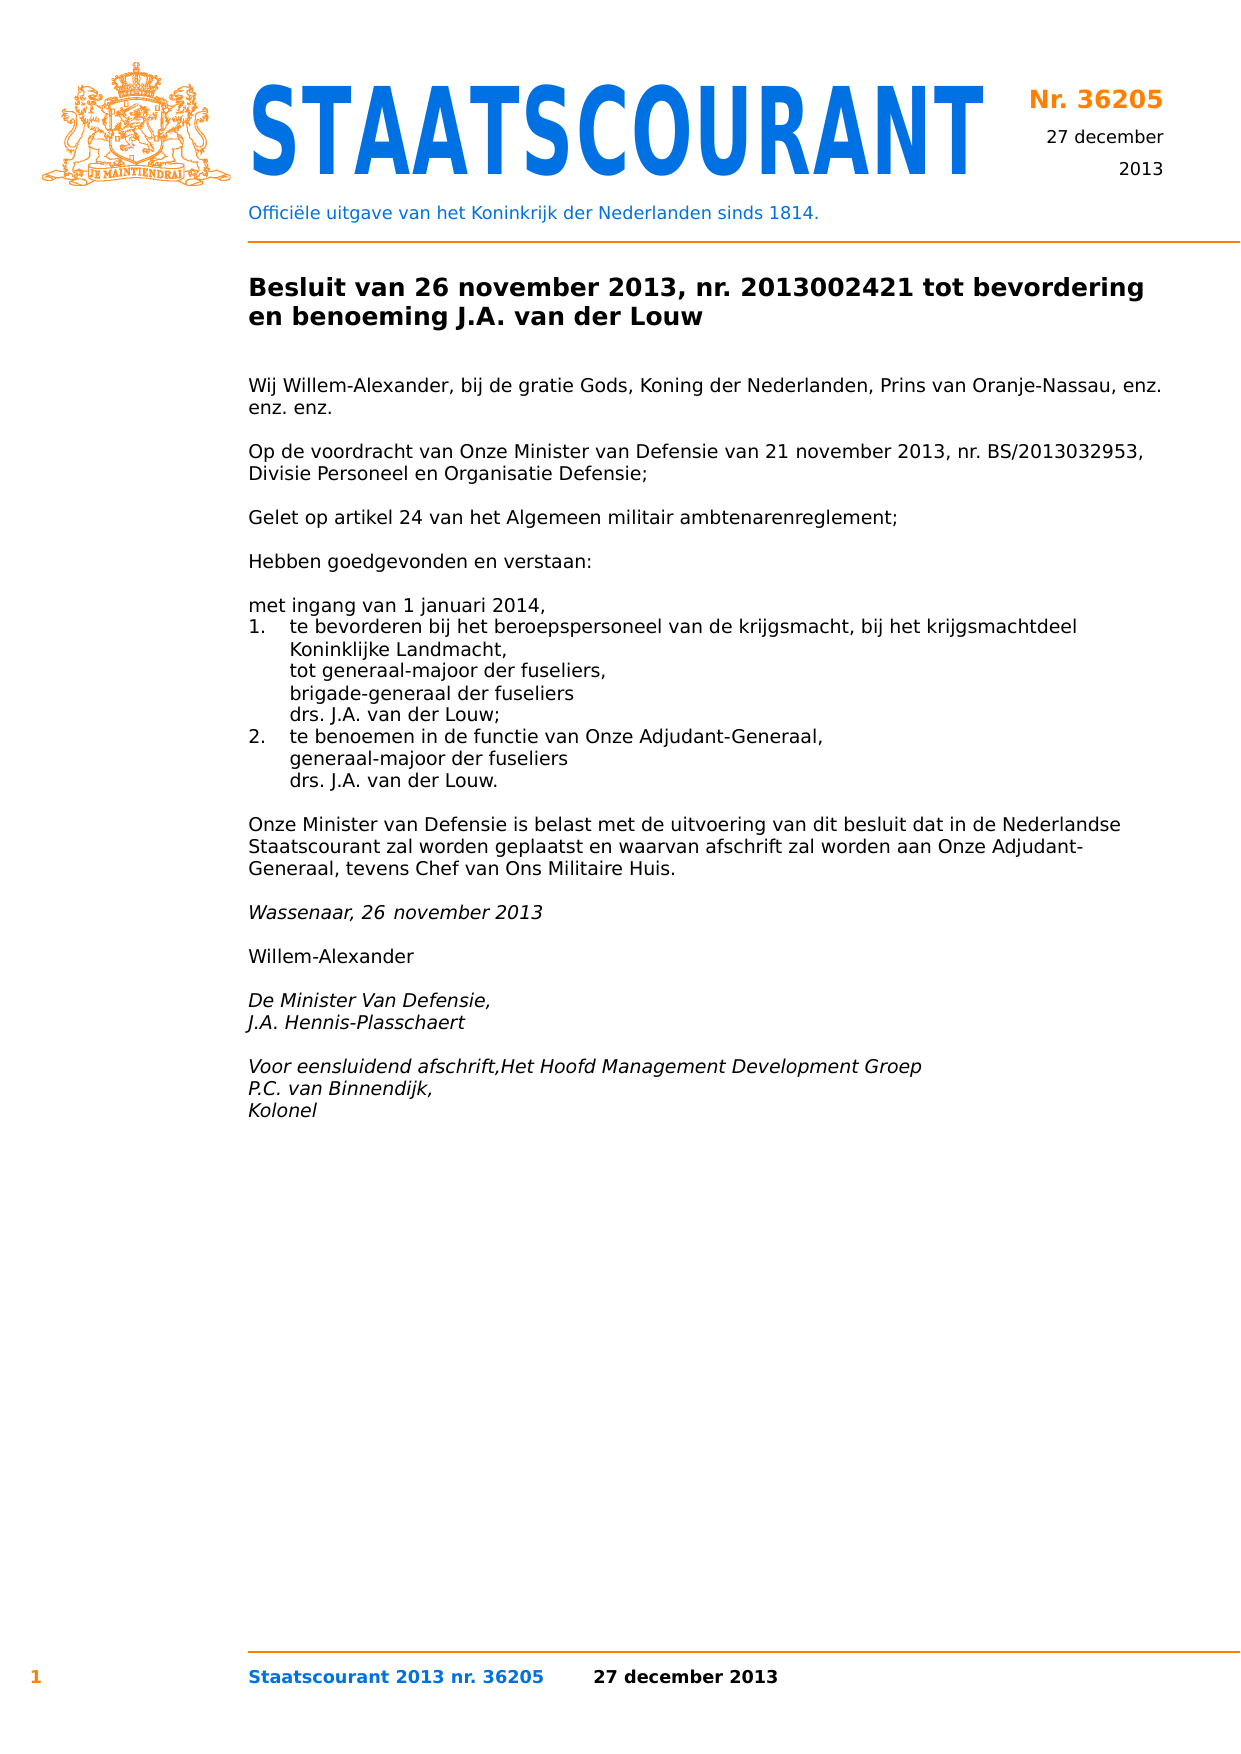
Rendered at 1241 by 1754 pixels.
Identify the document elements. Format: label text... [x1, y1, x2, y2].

picture [41, 62, 231, 186]
text generaal-majoor der fuseliers [289, 748, 1163, 770]
text drs. J.A. van der Louw. [289, 770, 1163, 792]
text Wij Willem-Alexander, bij de gratie Gods, Koning der Nederlanden, Prins van Oranje-Nassau, enz. enz. enz. [248, 375, 1163, 419]
text met ingang van 1 januari 2014, [248, 594, 1163, 616]
text 2. te benoemen in de functie van Onze Adjudant-Generaal, [248, 726, 1163, 748]
text De Minister Van Defensie, J.A. Hennis-Plasschaert [248, 990, 1163, 1034]
table_header STAATSCOURANT [248, 62, 998, 203]
text brigade-generaal der fuseliers [289, 682, 1163, 704]
subtitle Besluit van 26 november 2013, nr. 2013002421 tot bevordering en benoeming J.A. van der Louw [248, 273, 1163, 331]
table_cell 2013 [998, 153, 1240, 203]
text Voor eensluidend afschrift,Het Hoofd Management Development Groep P.C. van Binnendijk, Kolonel [248, 1056, 1163, 1121]
text Wassenaar, 26 november 2013 [248, 902, 1163, 924]
text Op de voordracht van Onze Minister van Defensie van 21 november 2013, nr. BS/2013032953, Divisie Personeel en Organisatie Defensie; [248, 441, 1163, 485]
text drs. J.A. van der Louw; [289, 704, 1163, 726]
text Onze Minister van Defensie is belast met de uitvoering van dit besluit dat in de Nederlandse Staatscourant zal worden geplaatst en waarvan afschrift zal worden aan Onze Adjudant-Generaal, tevens Chef van Ons Militaire Huis. [248, 814, 1163, 880]
text Gelet op artikel 24 van het Algemeen militair ambtenarenreglement; [248, 507, 1163, 529]
table_header [25, 62, 248, 241]
text Willem-Alexander [248, 946, 1163, 968]
table_header Nr. 36205 [998, 62, 1240, 121]
table_cell Officiële uitgave van het Koninkrijk der Nederlanden sinds 1814. [248, 203, 1240, 241]
text 1. te bevorderen bij het beroepspersoneel van de krijgsmacht, bij het krijgsmachtdeel Koninklijke Landmacht, [248, 616, 1163, 660]
text tot generaal-majoor der fuseliers, [289, 660, 1163, 682]
table_cell 27 december [998, 121, 1240, 153]
text Hebben goedgevonden en verstaan: [248, 551, 1163, 573]
